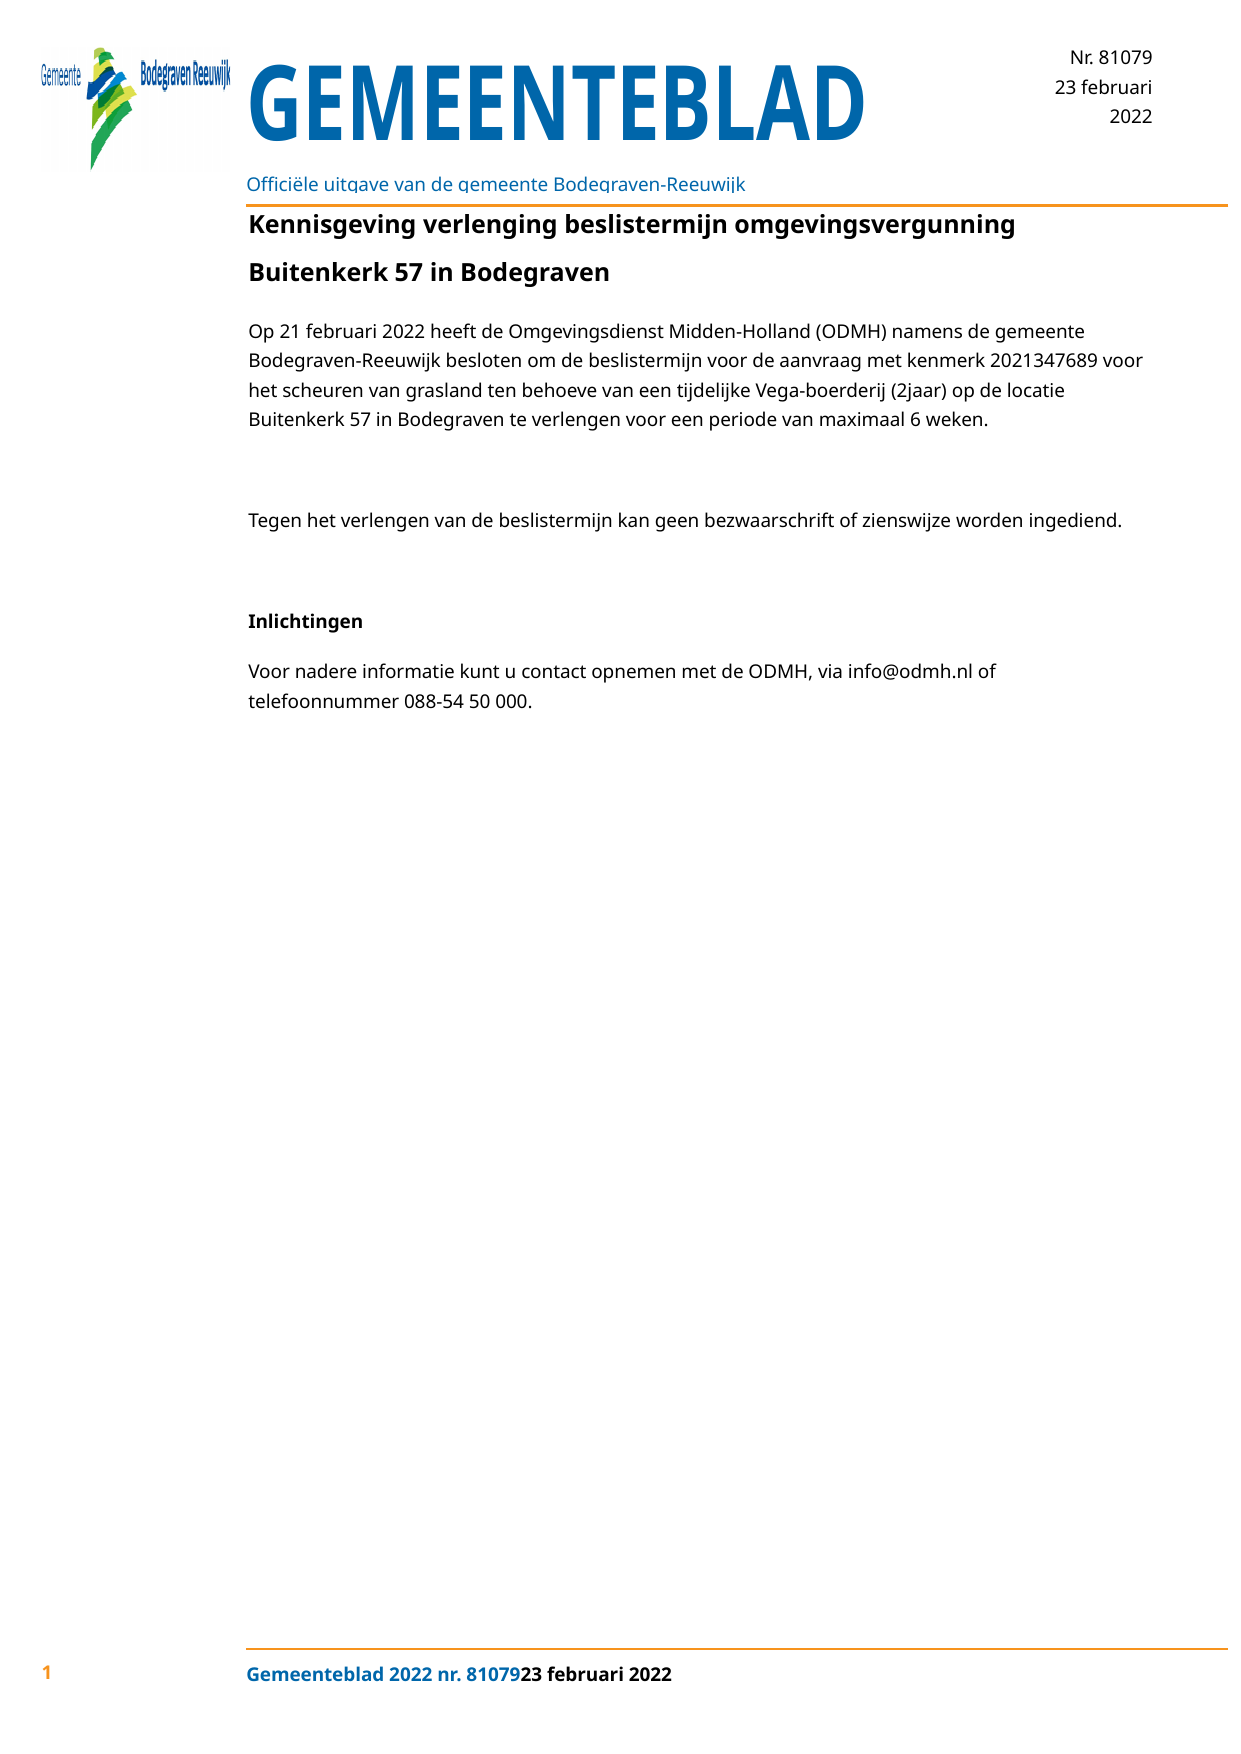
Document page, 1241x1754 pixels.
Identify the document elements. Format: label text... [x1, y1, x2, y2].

picture [41, 47, 231, 172]
text Op 21 februari 2022 heeft de Omgevingsdienst Midden-Holland (ODMH) namens de gemeente Bodegraven-Reeuwijk besloten om de beslistermijn voor de aanvraag met kenmerk 2021347689 voor het scheuren van grasland ten behoeve van een tijdelijke Vega-boerderij (2jaar) op de locatie Buitenkerk 57 in Bodegraven te verlengen voor een periode van maximaal 6 weken. [248, 318, 1152, 432]
text Voor nadere informatie kunt u contact opnemen met de ODMH, via info@odmh.nl of telefoonnummer 088-54 50 000. [248, 659, 1152, 714]
text Inlichtingen [248, 608, 1152, 634]
text Kennisgeving verlenging beslistermijn omgevingsvergunning Buitenkerk 57 in Bodegraven [248, 207, 1152, 288]
text Tegen het verlengen van de beslistermijn kan geen bezwaarschrift of zienswijze worden ingediend. [248, 507, 1152, 533]
